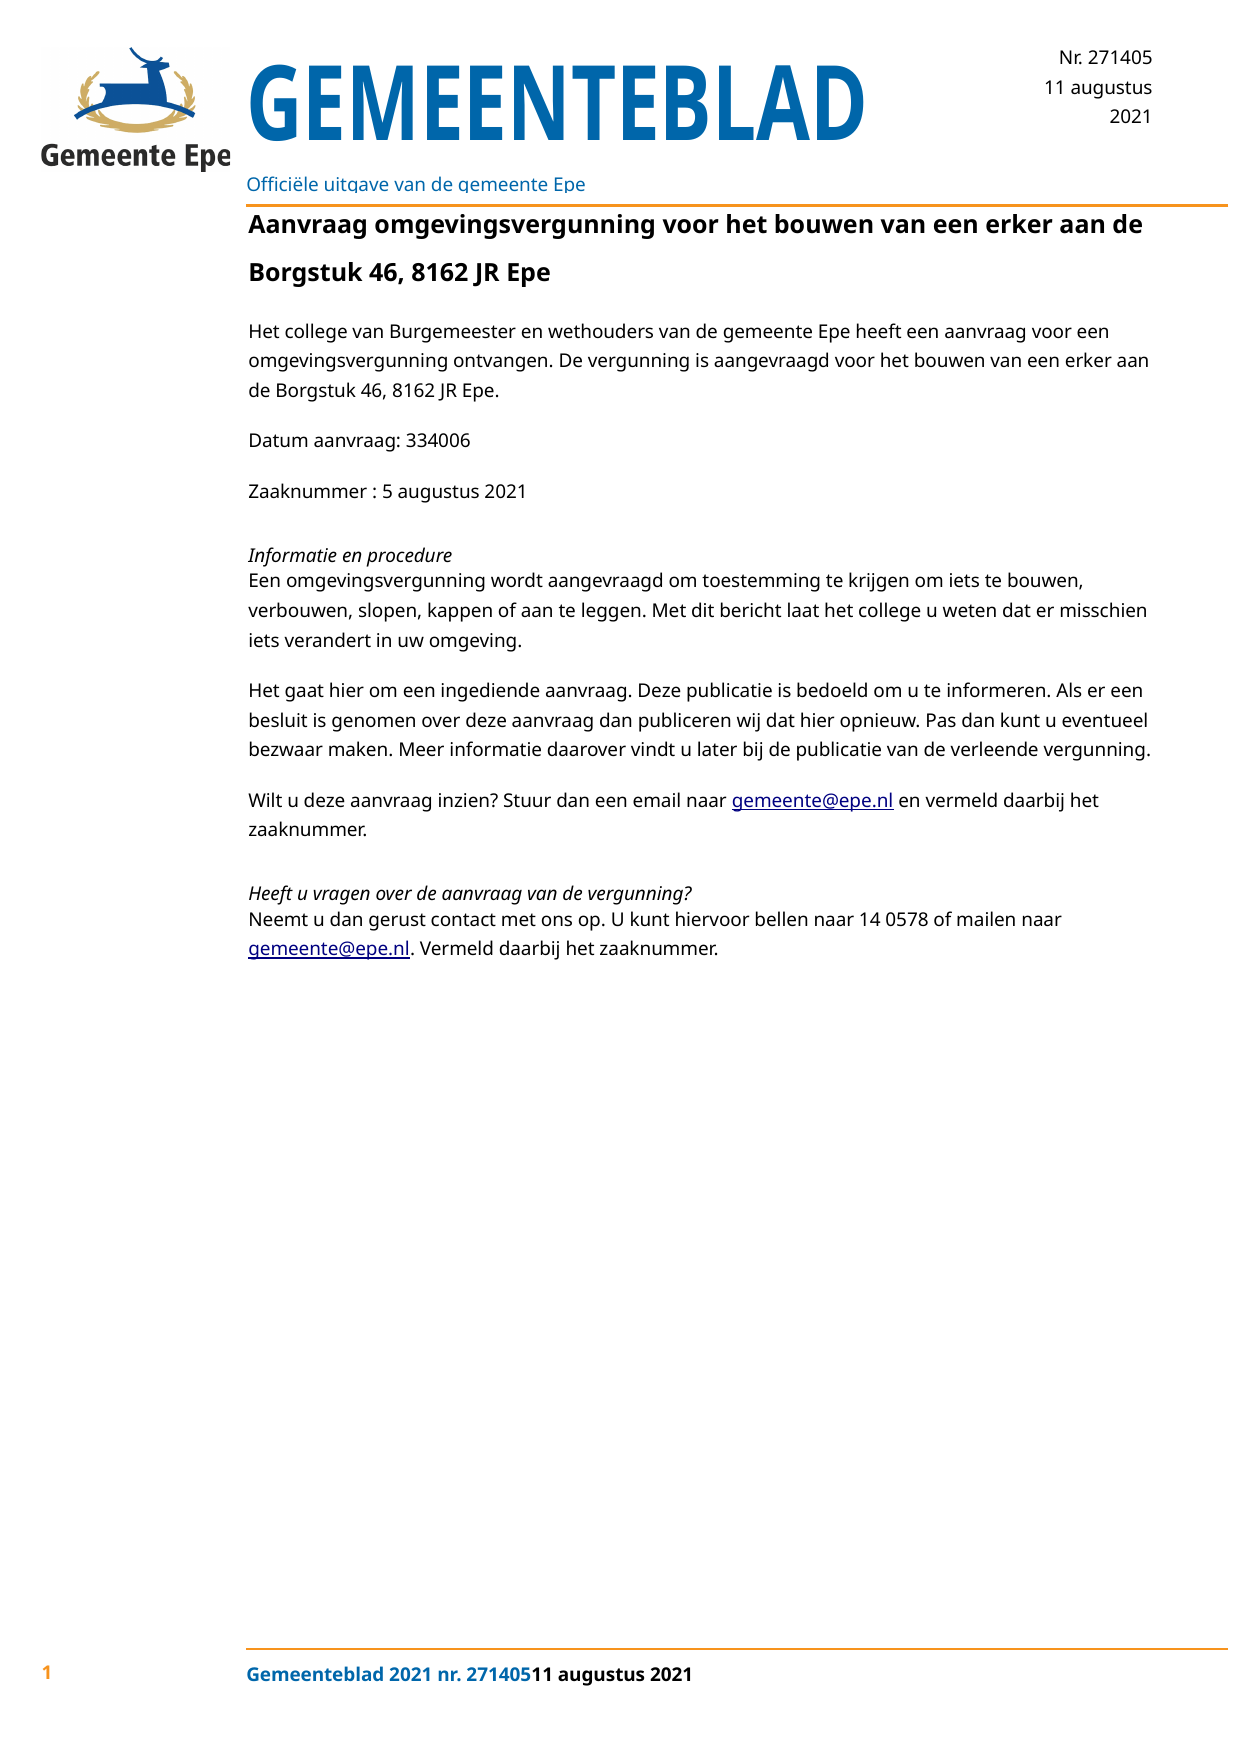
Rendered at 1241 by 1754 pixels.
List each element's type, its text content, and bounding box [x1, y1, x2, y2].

text Het college van Burgemeester en wethouders van de gemeente Epe heeft een aanvraag voor een omgevingsvergunning ontvangen. De vergunning is aangevraagd voor het bouwen van een erker aan de Borgstuk 46, 8162 JR Epe. [248, 318, 1152, 403]
text Wilt u deze aanvraag inzien? Stuur dan een email naar gemeente@epe.nl en vermeld daarbij het zaaknummer. [248, 787, 1152, 842]
text Neemt u dan gerust contact met ons op. U kunt hiervoor bellen naar 14 0578 of mailen naar gemeente@epe.nl. Vermeld daarbij het zaaknummer. [248, 906, 1152, 961]
text Een omgevingsvergunning wordt aangevraagd om toestemming te krijgen om iets te bouwen, verbouwen, slopen, kappen of aan te leggen. Met dit bericht laat het college u weten dat er misschien iets verandert in uw omgeving. [248, 568, 1152, 652]
text Zaaknummer : 5 augustus 2021 [248, 478, 1152, 504]
text Datum aanvraag: 334006 [248, 427, 1152, 453]
picture [41, 47, 231, 172]
text Informatie en procedure [248, 542, 1152, 568]
text Heeft u vragen over de aanvraag van de vergunning? [248, 880, 1152, 906]
text Het gaat hier om een ingediende aanvraag. Deze publicatie is bedoeld om u te informeren. Als er een besluit is genomen over deze aanvraag dan publiceren wij dat hier opnieuw. Pas dan kunt u eventueel bezwaar maken. Meer informatie daarover vindt u later bij de publicatie van de verleende vergunning. [248, 677, 1152, 762]
text Aanvraag omgevingsvergunning voor het bouwen van een erker aan de Borgstuk 46, 8162 JR Epe [248, 207, 1152, 288]
